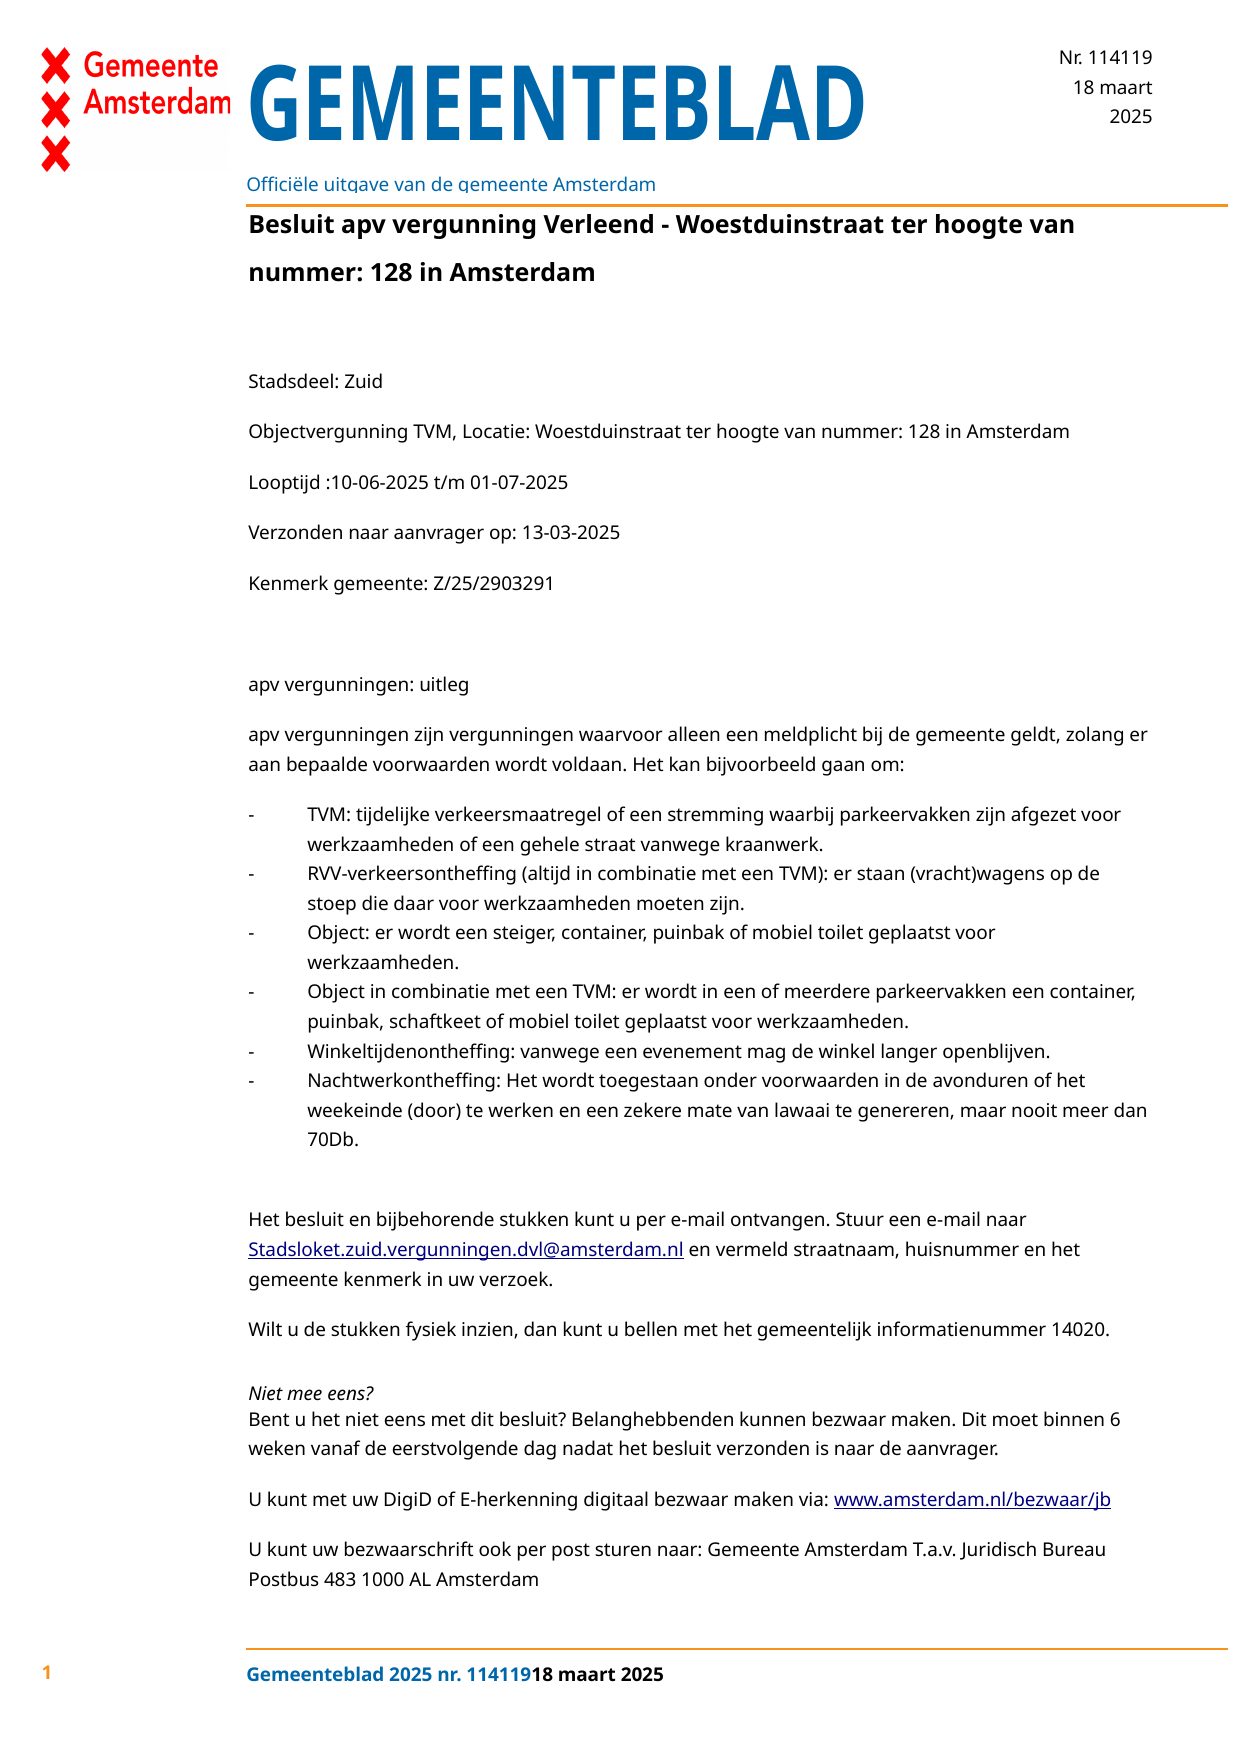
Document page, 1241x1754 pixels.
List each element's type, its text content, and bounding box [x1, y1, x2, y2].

text U kunt met uw DigiD of E-herkenning digitaal bezwaar maken via: www.amsterdam.nl/bezwaar/jb [248, 1486, 1152, 1512]
list Object in combinatie met een TVM: er wordt in een of meerdere parkeervakken een container, puinbak, schaftkeet of mobiel toilet geplaatst voor werkzaamheden. [248, 979, 1152, 1034]
text Wilt u de stukken fysiek inzien, dan kunt u bellen met het gemeentelijk informatienummer 14020. [248, 1316, 1152, 1342]
text Besluit apv vergunning Verleend - Woestduinstraat ter hoogte van nummer: 128 in Amsterdam [248, 207, 1152, 288]
text U kunt uw bezwaarschrift ook per post sturen naar: Gemeente Amsterdam T.a.v. Juridisch Bureau Postbus 483 1000 AL Amsterdam [248, 1536, 1152, 1592]
text Stadsdeel: Zuid [248, 368, 1152, 394]
text Het besluit en bijbehorende stukken kunt u per e-mail ontvangen. Stuur een e-mail naar Stadsloket.zuid.vergunningen.dvl@amsterdam.nl en vermeld straatnaam, huisnummer en het gemeente kenmerk in uw verzoek. [248, 1207, 1152, 1292]
picture [41, 47, 231, 172]
text Niet mee eens? [248, 1380, 1152, 1406]
text Bent u het niet eens met dit besluit? Belanghebbenden kunnen bezwaar maken. Dit moet binnen 6 weken vanaf de eerstvolgende dag nadat het besluit verzonden is naar de aanvrager. [248, 1406, 1152, 1461]
text Kenmerk gemeente: Z/25/2903291 [248, 570, 1152, 596]
list Nachtwerkontheffing: Het wordt toegestaan onder voorwaarden in de avonduren of het weekeinde (door) te werken en een zekere mate van lawaai te genereren, maar nooit meer dan 70Db. [248, 1067, 1152, 1152]
text apv vergunningen: uitleg [248, 671, 1152, 697]
text apv vergunningen zijn vergunningen waarvoor alleen een meldplicht bij de gemeente geldt, zolang er aan bepaalde voorwaarden wordt voldaan. Het kan bijvoorbeeld gaan om: [248, 721, 1152, 777]
text Objectvergunning TVM, Locatie: Woestduinstraat ter hoogte van nummer: 128 in Amsterdam [248, 419, 1152, 444]
list Object: er wordt een steiger, container, puinbak of mobiel toilet geplaatst voor werkzaamheden. [248, 919, 1152, 975]
list RVV-verkeersontheffing (altijd in combinatie met een TVM): er staan (vracht)wagens op de stoep die daar voor werkzaamheden moeten zijn. [248, 860, 1152, 916]
text Verzonden naar aanvrager op: 13-03-2025 [248, 519, 1152, 545]
list Winkeltijdenontheffing: vanwege een evenement mag de winkel langer openblijven. [248, 1038, 1152, 1064]
list TVM: tijdelijke verkeersmaatregel of een stremming waarbij parkeervakken zijn afgezet voor werkzaamheden of een gehele straat vanwege kraanwerk. [248, 801, 1152, 857]
text Looptijd :10-06-2025 t/m 01-07-2025 [248, 469, 1152, 495]
